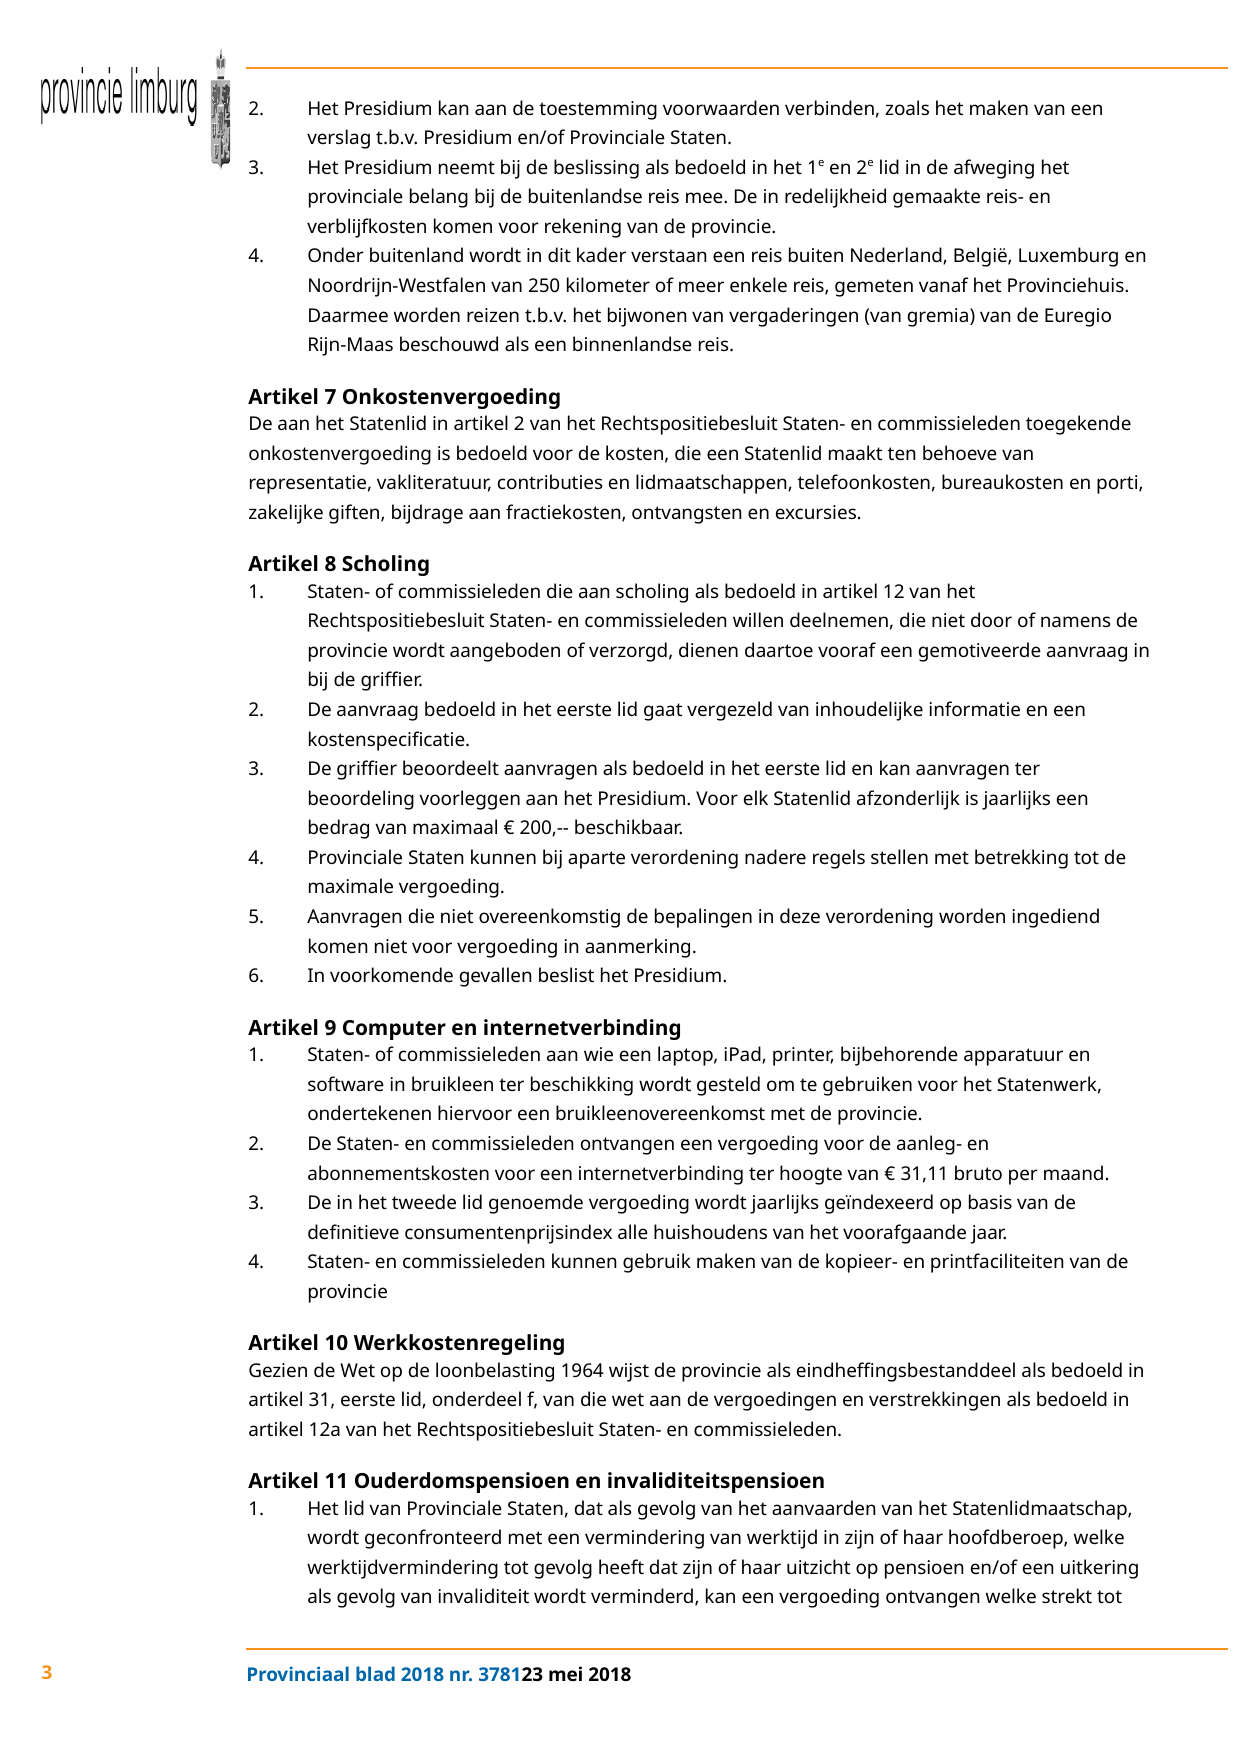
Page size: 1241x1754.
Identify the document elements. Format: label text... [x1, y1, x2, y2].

text Artikel 9 Computer en internetverbinding [248, 1013, 1152, 1041]
list Het Presidium neemt bij de beslissing als bedoeld in het 1e en 2e lid in de afweging het provinciale belang bij de buitenlandse reis mee. De in redelijkheid gemaakte reis- en verblijfkosten komen voor rekening van de provincie. [248, 154, 1152, 239]
text Artikel 7 Onkostenvergoeding [248, 382, 1152, 410]
list Onder buitenland wordt in dit kader verstaan een reis buiten Nederland, België, Luxemburg en Noordrijn-Westfalen van 250 kilometer of meer enkele reis, gemeten vanaf het Provinciehuis. Daarmee worden reizen t.b.v. het bijwonen van vergaderingen (van gremia) van de Euregio Rijn-Maas beschouwd als een binnenlandse reis. [248, 243, 1152, 357]
list Staten- en commissieleden kunnen gebruik maken van de kopieer- en printfaciliteiten van de provincie [248, 1248, 1152, 1304]
list De Staten- en commissieleden ontvangen een vergoeding voor de aanleg- en abonnementskosten voor een internetverbinding ter hoogte van € 31,11 bruto per maand. [248, 1130, 1152, 1185]
list Staten- of commissieleden die aan scholing als bedoeld in artikel 12 van het Rechtspositiebesluit Staten- en commissieleden willen deelnemen, die niet door of namens de provincie wordt aangeboden of verzorgd, dienen daartoe vooraf een gemotiveerde aanvraag in bij de griffier. [248, 578, 1152, 692]
list De aanvraag bedoeld in het eerste lid gaat vergezeld van inhoudelijke informatie en een kostenspecificatie. [248, 696, 1152, 752]
text Artikel 11 Ouderdomspensioen en invaliditeitspensioen [248, 1466, 1152, 1495]
picture [41, 47, 231, 172]
list In voorkomende gevallen beslist het Presidium. [248, 962, 1152, 988]
list Provinciale Staten kunnen bij aparte verordening nadere regels stellen met betrekking tot de maximale vergoeding. [248, 844, 1152, 899]
list Aanvragen die niet overeenkomstig de bepalingen in deze verordening worden ingediend komen niet voor vergoeding in aanmerking. [248, 903, 1152, 959]
text De aan het Statenlid in artikel 2 van het Rechtspositiebesluit Staten- en commissieleden toegekende onkostenvergoeding is bedoeld voor de kosten, die een Statenlid maakt ten behoeve van representatie, vakliteratuur, contributies en lidmaatschappen, telefoonkosten, bureaukosten en porti, zakelijke giften, bijdrage aan fractiekosten, ontvangsten en excursies. [248, 410, 1152, 525]
text Artikel 8 Scholing [248, 549, 1152, 578]
list De griffier beoordeelt aanvragen als bedoeld in het eerste lid en kan aanvragen ter beoordeling voorleggen aan het Presidium. Voor elk Statenlid afzonderlijk is jaarlijks een bedrag van maximaal € 200,-- beschikbaar. [248, 755, 1152, 840]
list Het lid van Provinciale Staten, dat als gevolg van het aanvaarden van het Statenlidmaatschap, wordt geconfronteerd met een vermindering van werktijd in zijn of haar hoofdberoep, welke werktijdvermindering tot gevolg heeft dat zijn of haar uitzicht op pensioen en/of een uitkering als gevolg van invaliditeit wordt verminderd, kan een vergoeding ontvangen welke strekt tot [248, 1495, 1152, 1609]
list De in het tweede lid genoemde vergoeding wordt jaarlijks geïndexeerd op basis van de definitieve consumentenprijsindex alle huishoudens van het voorafgaande jaar. [248, 1189, 1152, 1244]
list Het Presidium kan aan de toestemming voorwaarden verbinden, zoals het maken van een verslag t.b.v. Presidium en/of Provinciale Staten. [248, 95, 1152, 150]
list Staten- of commissieleden aan wie een laptop, iPad, printer, bijbehorende apparatuur en software in bruikleen ter beschikking wordt gesteld om te gebruiken voor het Statenwerk, ondertekenen hiervoor een bruikleenovereenkomst met de provincie. [248, 1041, 1152, 1126]
text Artikel 10 Werkkostenregeling [248, 1328, 1152, 1357]
text Gezien de Wet op de loonbelasting 1964 wijst de provincie als eindheffingsbestanddeel als bedoeld in artikel 31, eerste lid, onderdeel f, van die wet aan de vergoedingen en verstrekkingen als bedoeld in artikel 12a van het Rechtspositiebesluit Staten- en commissieleden. [248, 1357, 1152, 1442]
